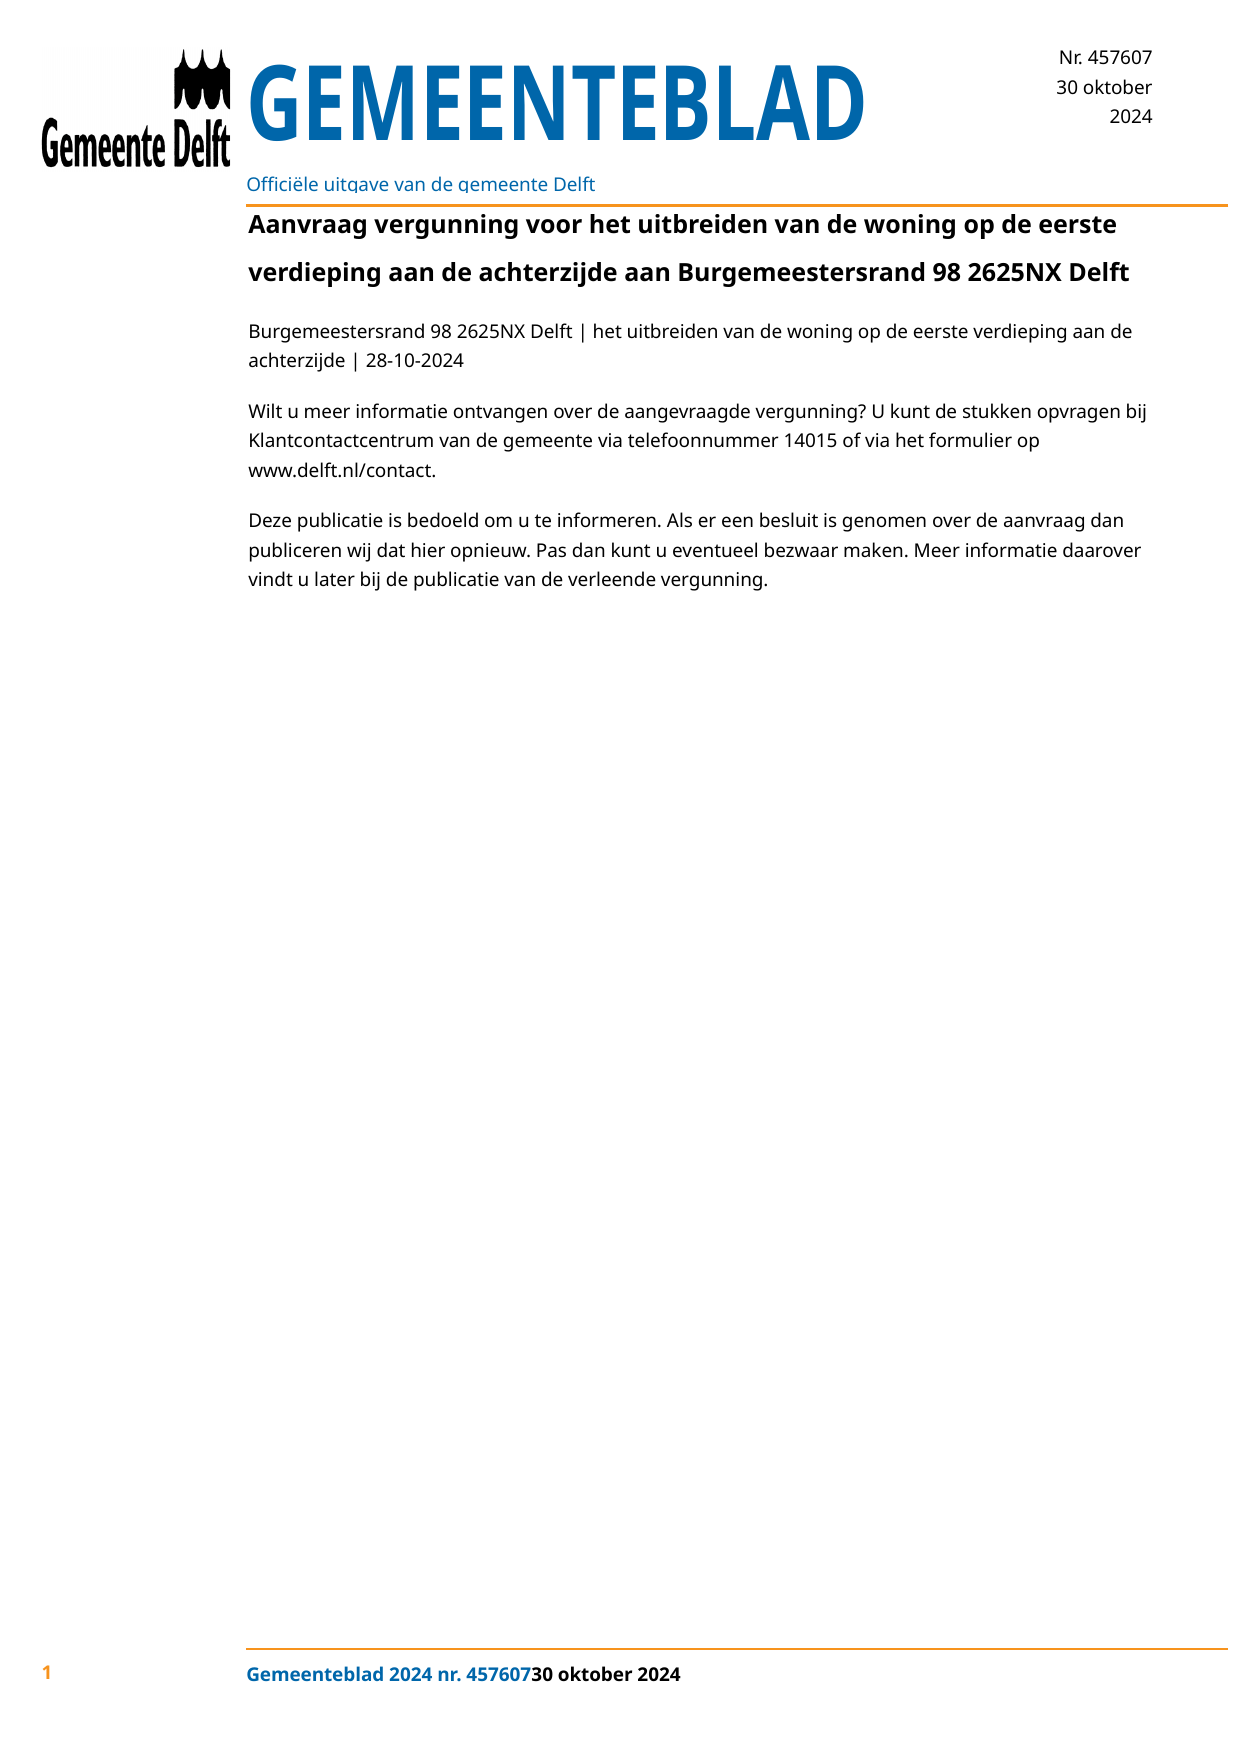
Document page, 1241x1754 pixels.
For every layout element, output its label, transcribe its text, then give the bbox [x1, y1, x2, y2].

text Aanvraag vergunning voor het uitbreiden van de woning op de eerste verdieping aan de achterzijde aan Burgemeestersrand 98 2625NX Delft [248, 207, 1152, 288]
picture [41, 47, 231, 172]
text Deze publicatie is bedoeld om u te informeren. Als er een besluit is genomen over de aanvraag dan publiceren wij dat hier opnieuw. Pas dan kunt u eventueel bezwaar maken. Meer informatie daarover vindt u later bij de publicatie van de verleende vergunning. [248, 507, 1152, 592]
text Burgemeestersrand 98 2625NX Delft | het uitbreiden van de woning op de eerste verdieping aan de achterzijde | 28-10-2024 [248, 318, 1152, 373]
text Wilt u meer informatie ontvangen over de aangevraagde vergunning? U kunt de stukken opvragen bij Klantcontactcentrum van de gemeente via telefoonnummer 14015 of via het formulier op www.delft.nl/contact. [248, 398, 1152, 483]
